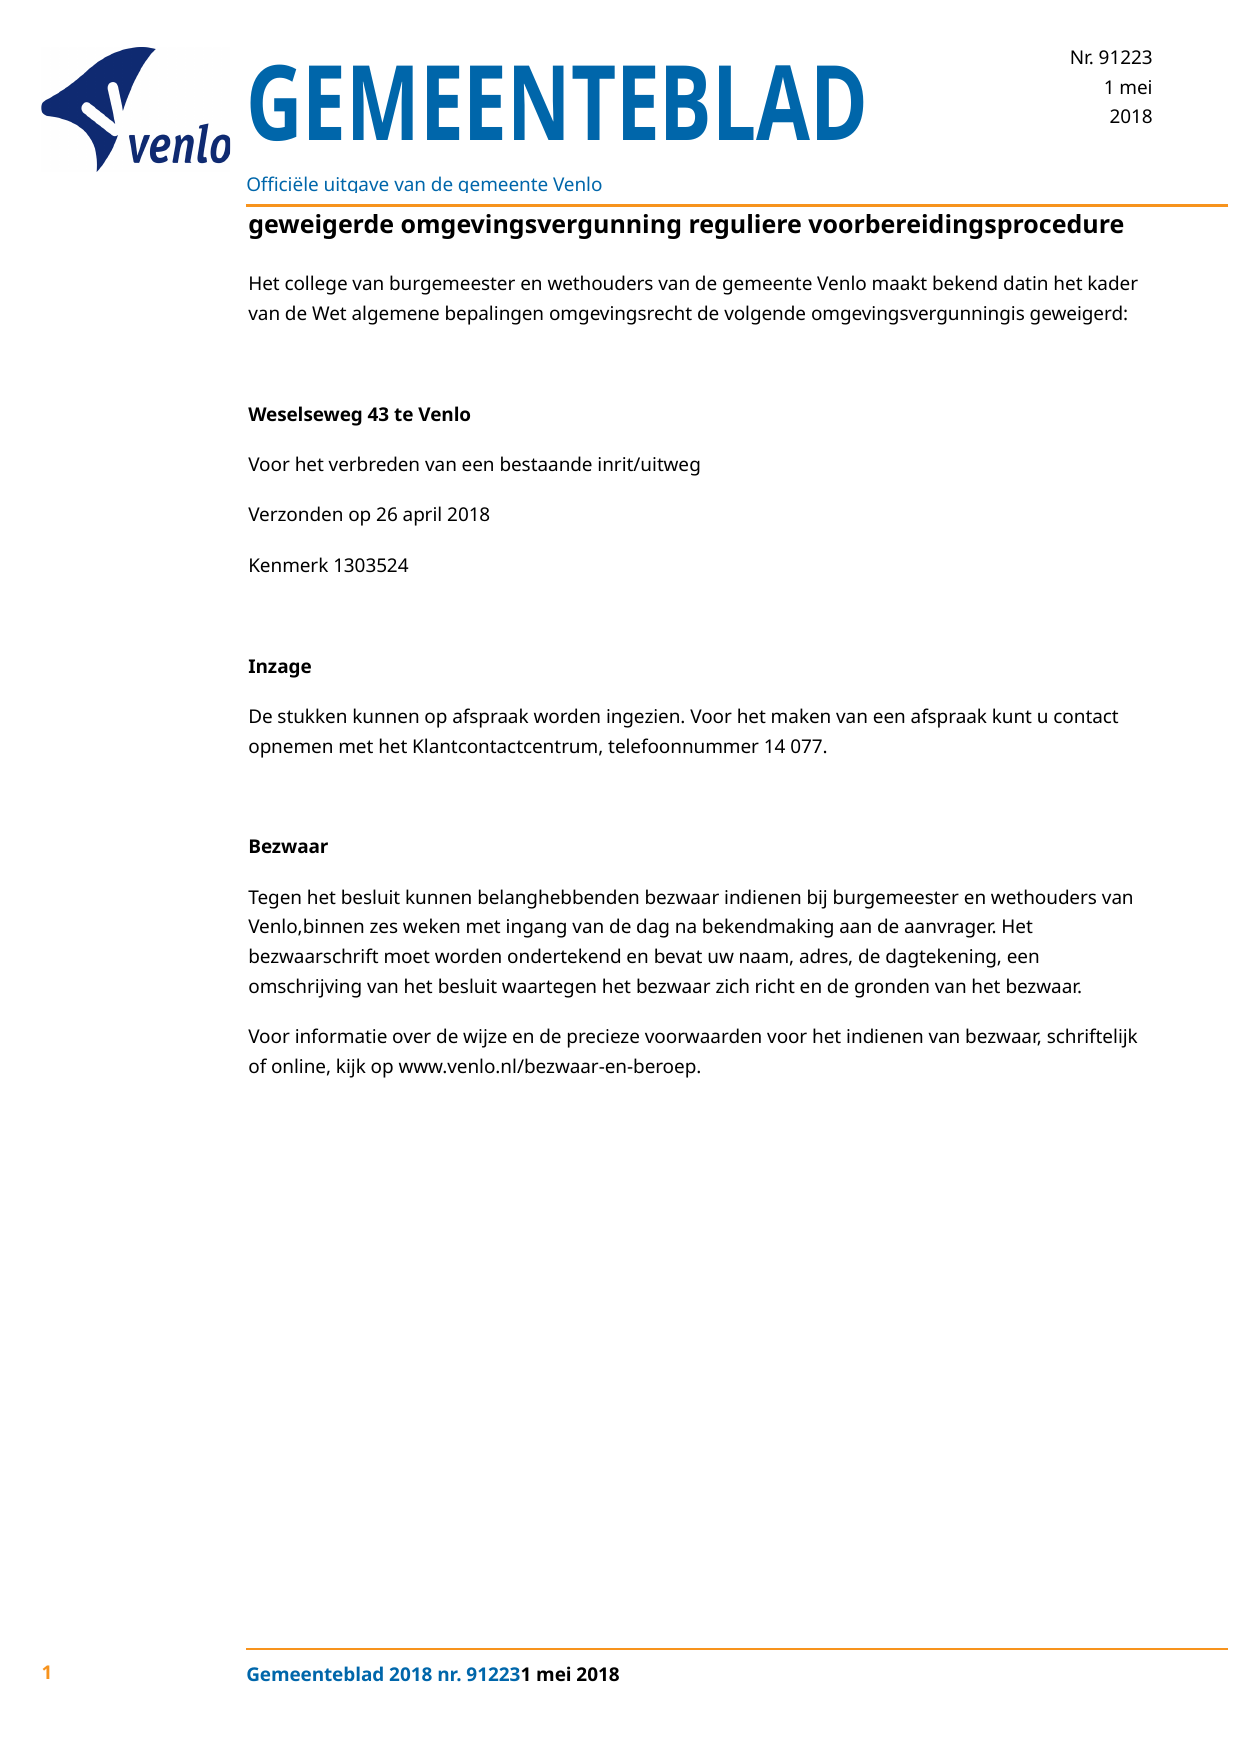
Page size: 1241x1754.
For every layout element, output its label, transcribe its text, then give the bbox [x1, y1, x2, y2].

text Tegen het besluit kunnen belanghebbenden bezwaar indienen bij burgemeester en wethouders van Venlo,binnen zes weken met ingang van de dag na bekendmaking aan de aanvrager. Het bezwaarschrift moet worden ondertekend en bevat uw naam, adres, de dagtekening, een omschrijving van het besluit waartegen het bezwaar zich richt en de gronden van het bezwaar. [248, 884, 1152, 998]
text De stukken kunnen op afspraak worden ingezien. Voor het maken van een afspraak kunt u contact opnemen met het Klantcontactcentrum, telefoonnummer 14 077. [248, 703, 1152, 758]
text Voor informatie over de wijze en de precieze voorwaarden voor het indienen van bezwaar, schriftelijk of online, kijk op www.venlo.nl/bezwaar-en-beroep. [248, 1023, 1152, 1078]
text Verzonden op 26 april 2018 [248, 502, 1152, 527]
picture [41, 47, 231, 172]
text Inzage [248, 653, 1152, 678]
text Bezwaar [248, 834, 1152, 859]
text Voor het verbreden van een bestaande inrit/uitweg [248, 451, 1152, 477]
text Het college van burgemeester en wethouders van de gemeente Venlo maakt bekend datin het kader van de Wet algemene bepalingen omgevingsrecht de volgende omgevingsvergunningis geweigerd: [248, 270, 1152, 326]
text geweigerde omgevingsvergunning reguliere voorbereidingsprocedure [248, 207, 1152, 241]
text Weselseweg 43 te Venlo [248, 401, 1152, 426]
text Kenmerk 1303524 [248, 552, 1152, 578]
